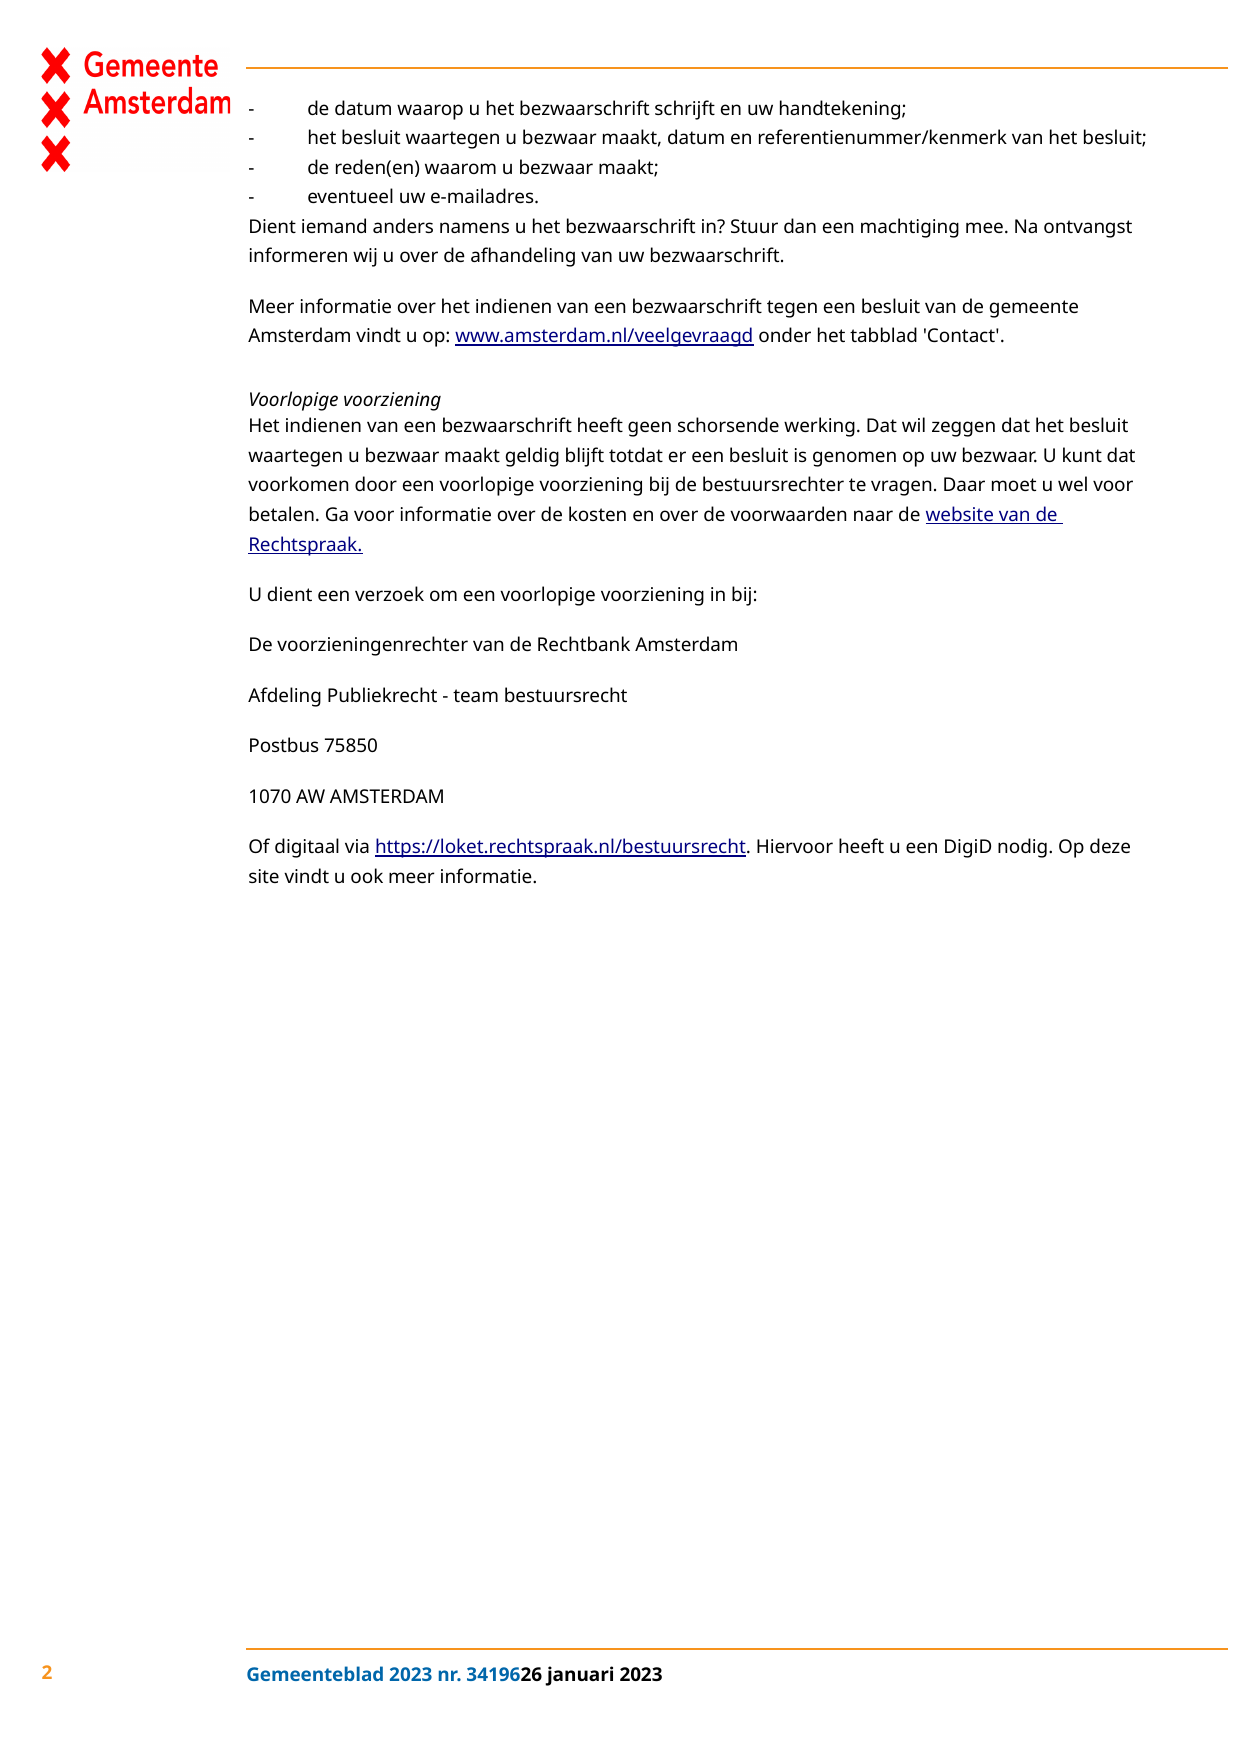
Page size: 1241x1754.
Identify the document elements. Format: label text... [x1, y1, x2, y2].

text Dient iemand anders namens u het bezwaarschrift in? Stuur dan een machtiging mee. Na ontvangst informeren wij u over de afhandeling van uw bezwaarschrift. [248, 213, 1152, 268]
text Postbus 75850 [248, 732, 1152, 758]
text Het indienen van een bezwaarschrift heeft geen schorsende werking. Dat wil zeggen dat het besluit waartegen u bezwaar maakt geldig blijft totdat er een besluit is genomen op uw bezwaar. U kunt dat voorkomen door een voorlopige voorziening bij de bestuursrechter te vragen. Daar moet u wel voor betalen. Ga voor informatie over de kosten en over de voorwaarden naar de website van de Rechtspraak. [248, 412, 1152, 556]
text 1070 AW AMSTERDAM [248, 783, 1152, 808]
list de datum waarop u het bezwaarschrift schrijft en uw handtekening; [248, 95, 1152, 121]
list eventueel uw e-mailadres. [248, 183, 1152, 209]
text Of digitaal via https://loket.rechtspraak.nl/bestuursrecht. Hiervoor heeft u een DigiD nodig. Op deze site vindt u ook meer informatie. [248, 833, 1152, 888]
text De voorzieningenrechter van de Rechtbank Amsterdam [248, 632, 1152, 657]
text U dient een verzoek om een voorlopige voorziening in bij: [248, 581, 1152, 607]
text Meer informatie over het indienen van een bezwaarschrift tegen een besluit van de gemeente Amsterdam vindt u op: www.amsterdam.nl/veelgevraagd onder het tabblad 'Contact'. [248, 293, 1152, 348]
list het besluit waartegen u bezwaar maakt, datum en referentienummer/kenmerk van het besluit; [248, 124, 1152, 150]
text Afdeling Publiekrecht - team bestuursrecht [248, 682, 1152, 708]
list de reden(en) waarom u bezwaar maakt; [248, 154, 1152, 180]
picture [41, 47, 231, 172]
text Voorlopige voorziening [248, 387, 1152, 412]
